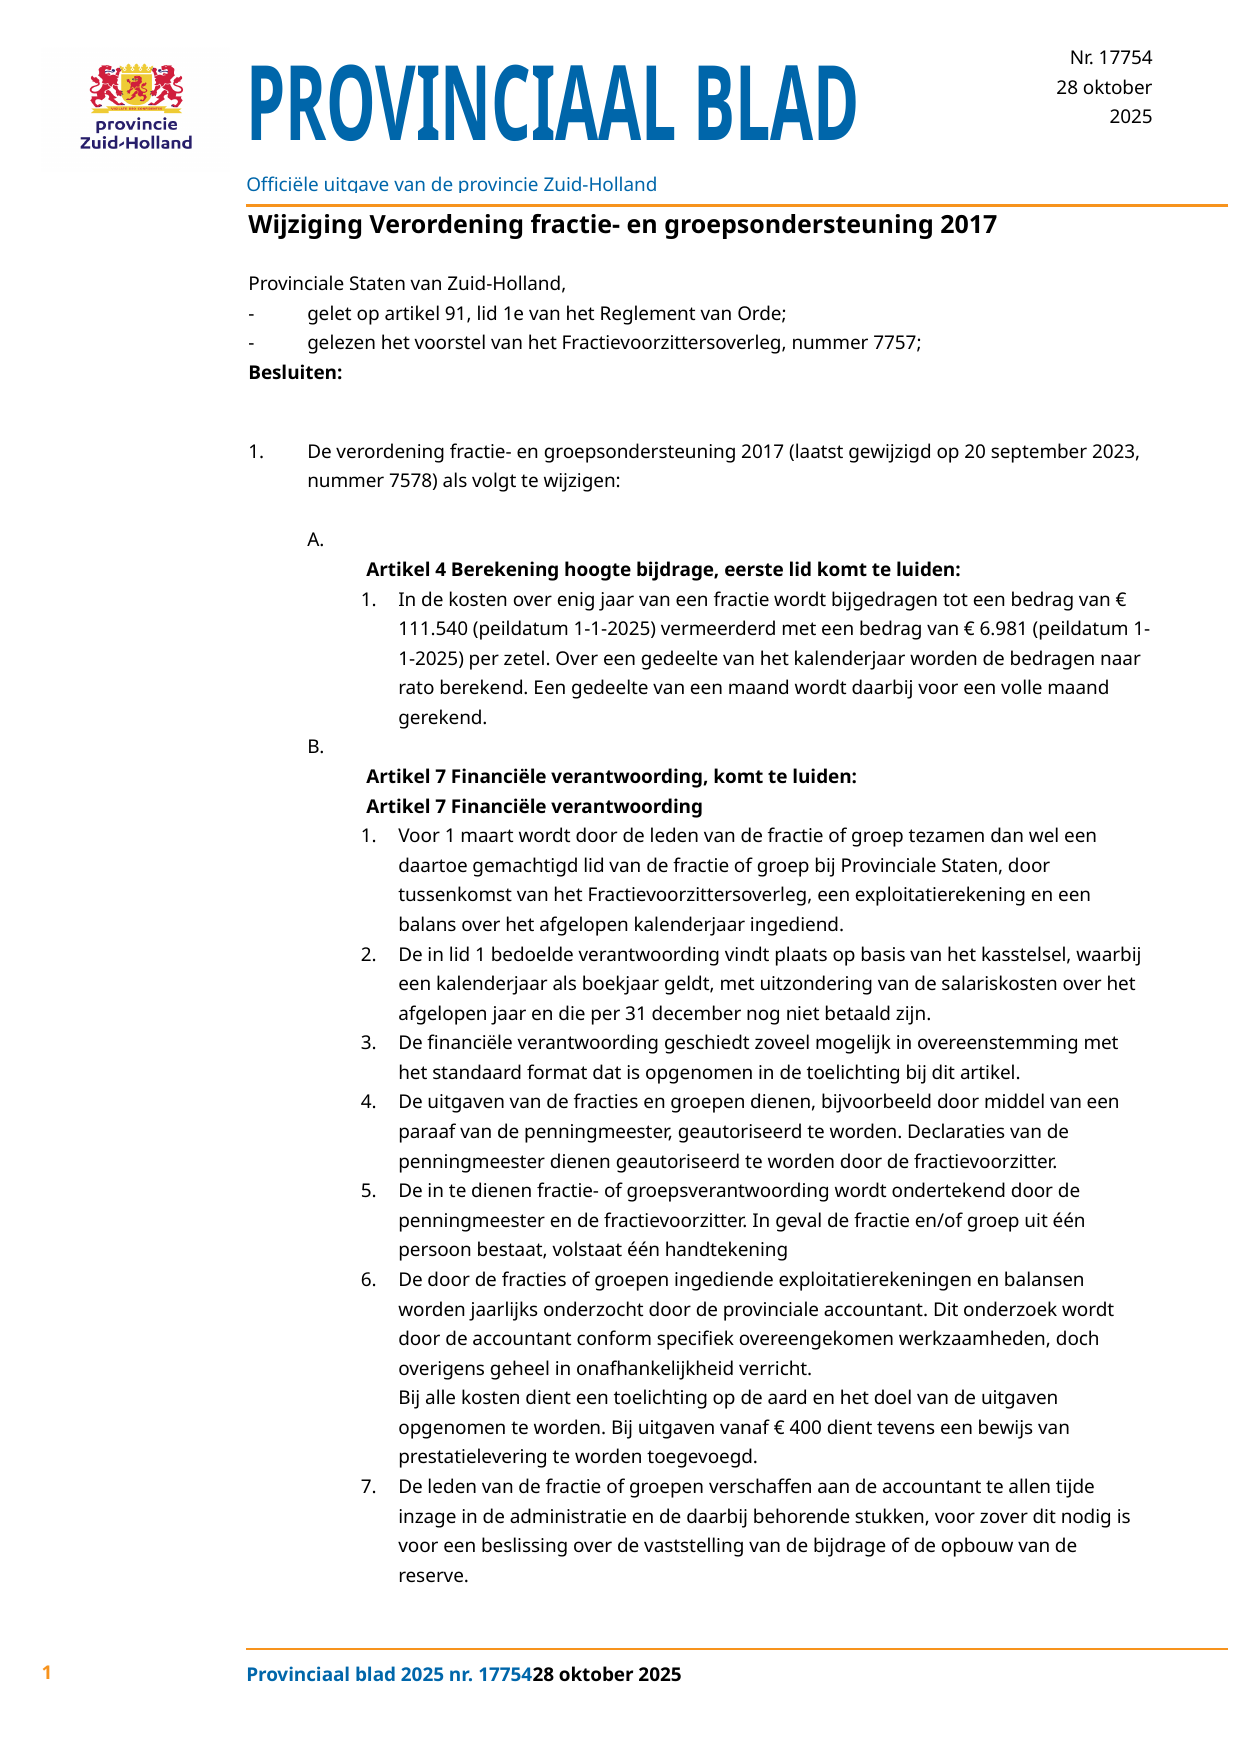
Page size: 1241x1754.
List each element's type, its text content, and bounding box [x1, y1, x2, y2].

list Artikel 7 Financiële verantwoording [307, 793, 1152, 819]
list In de kosten over enig jaar van een fractie wordt bijgedragen tot een bedrag van € 111.540 (peildatum 1-1-2025) vermeerderd met een bedrag van € 6.981 (peildatum 1-1-2025) per zetel. Over een gedeelte van het kalenderjaar worden de bedragen naar rato berekend. Een gedeelte van een maand wordt daarbij voor een volle maand gerekend. [361, 586, 1152, 730]
list De financiële verantwoording geschiedt zoveel mogelijk in overeenstemming met het standaard format dat is opgenomen in de toelichting bij dit artikel. [361, 1029, 1152, 1085]
list De door de fracties of groepen ingediende exploitatierekeningen en balansen worden jaarlijks onderzocht door de provinciale accountant. Dit onderzoek wordt door de accountant conform specifiek overeengekomen werkzaamheden, doch overigens geheel in onafhankelijkheid verricht. [361, 1266, 1152, 1381]
list De in te dienen fractie- of groepsverantwoording wordt ondertekend door de penningmeester en de fractievoorzitter. In geval de fractie en/of groep uit één persoon bestaat, volstaat één handtekening [361, 1177, 1152, 1262]
list De verordening fractie- en groepsondersteuning 2017 (laatst gewijzigd op 20 september 2023, nummer 7578) als volgt te wijzigen: [248, 438, 1152, 493]
list Artikel 7 Financiële verantwoording, komt te luiden: [307, 763, 1152, 789]
text Provinciale Staten van Zuid-Holland, [248, 270, 1152, 296]
list Artikel 4 Berekening hoogte bijdrage, eerste lid komt te luiden: [307, 556, 1152, 582]
text Besluiten: [248, 359, 1152, 385]
list De in lid 1 bedoelde verantwoording vindt plaats op basis van het kasstelsel, waarbij een kalenderjaar als boekjaar geldt, met uitzondering van de salariskosten over het afgelopen jaar en die per 31 december nog niet betaald zijn. [361, 941, 1152, 1026]
list gelet op artikel 91, lid 1e van het Reglement van Orde; [248, 300, 1152, 326]
list Voor 1 maart wordt door de leden van de fractie of groep tezamen dan wel een daartoe gemachtigd lid van de fractie of groep bij Provinciale Staten, door tussenkomst van het Fractievoorzittersoverleg, een exploitatierekening en een balans over het afgelopen kalenderjaar ingediend. [361, 822, 1152, 937]
list gelezen het voorstel van het Fractievoorzittersoverleg, nummer 7757; [248, 329, 1152, 355]
list De leden van de fractie of groepen verschaffen aan de accountant te allen tijde inzage in de administratie en de daarbij behorende stukken, voor zover dit nodig is voor een beslissing over de vaststelling van de bijdrage of de opbouw van de reserve. [361, 1473, 1152, 1588]
text Wijziging Verordening fractie- en groepsondersteuning 2017 [248, 207, 1152, 241]
picture [41, 47, 231, 172]
list De uitgaven van de fracties en groepen dienen, bijvoorbeeld door middel van een paraaf van de penningmeester, geautoriseerd te worden. Declaraties van de penningmeester dienen geautoriseerd te worden door de fractievoorzitter. [361, 1089, 1152, 1174]
list Bij alle kosten dient een toelichting op de aard en het doel van de uitgaven opgenomen te worden. Bij uitgaven vanaf € 400 dient tevens een bewijs van prestatielevering te worden toegevoegd. [361, 1384, 1152, 1469]
